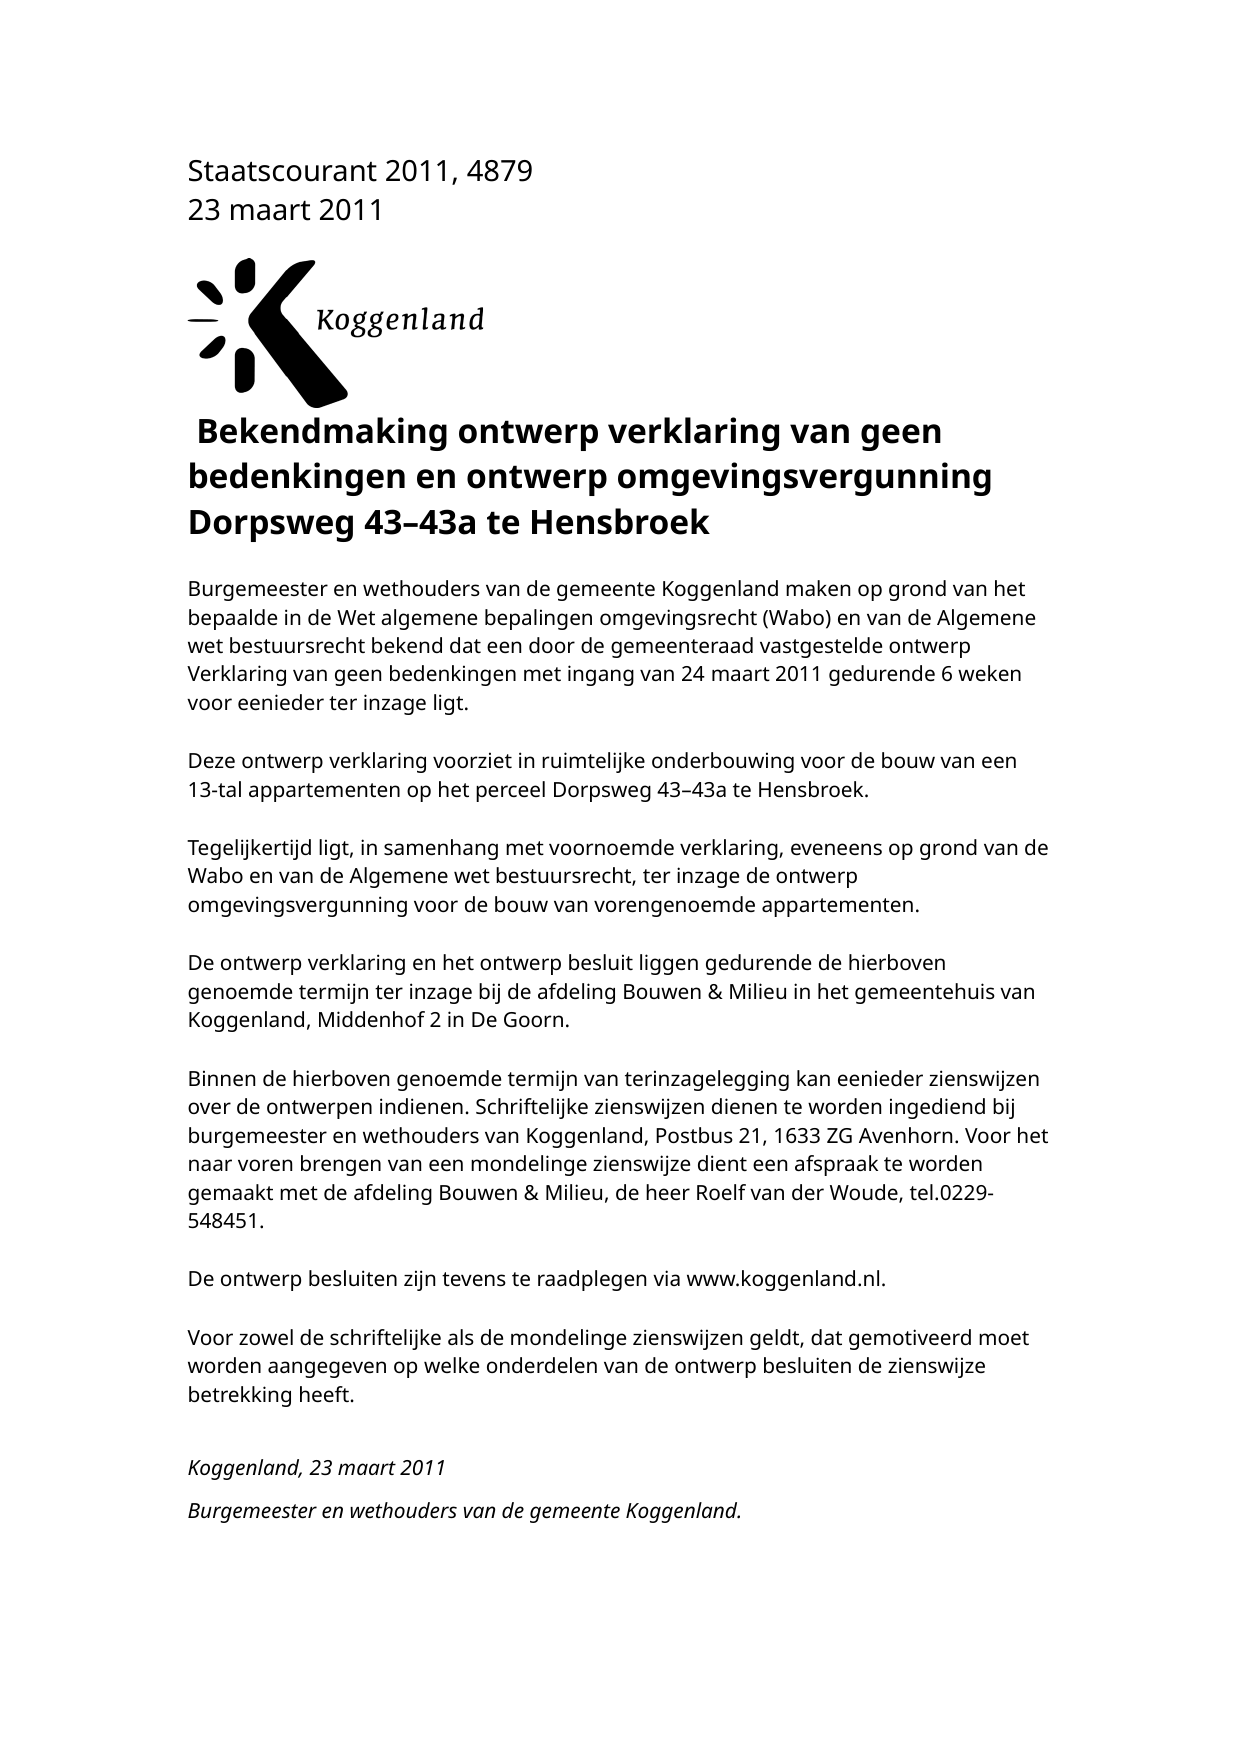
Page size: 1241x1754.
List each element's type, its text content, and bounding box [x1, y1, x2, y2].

text Burgemeester en wethouders van de gemeente Koggenland. [187, 1497, 1053, 1525]
text Binnen de hierboven genoemde termijn van terinzagelegging kan eenieder zienswijzen over de ontwerpen indienen. Schriftelijke zienswijzen dienen te worden ingediend bij burgemeester en wethouders van Koggenland, Postbus 21, 1633 ZG Avenhorn. Voor het naar voren brengen van een mondelinge zienswijze dient een afspraak te worden gemaakt met de afdeling Bouwen & Milieu, de heer Roelf van der Woude, tel.0229-548451. [187, 1064, 1053, 1234]
text De ontwerp besluiten zijn tevens te raadplegen via www.koggenland.nl. [187, 1264, 1053, 1293]
text Burgemeester en wethouders van de gemeente Koggenland maken op grond van het bepaalde in de Wet algemene bepalingen omgevingsrecht (Wabo) en van de Algemene wet bestuursrecht bekend dat een door de gemeenteraad vastgestelde ontwerp Verklaring van geen bedenkingen met ingang van 24 maart 2011 gedurende 6 weken voor eenieder ter inzage ligt. [187, 574, 1053, 716]
text Voor zowel de schriftelijke als de mondelinge zienswijzen geldt, dat gemotiveerd moet worden aangegeven op welke onderdelen van de ontwerp besluiten de zienswijze betrekking heeft. [187, 1323, 1053, 1408]
subtitle Bekendmaking ontwerp verklaring van geen bedenkingen en ontwerp omgevingsvergunning Dorpsweg 43–43a te Hensbroek [187, 271, 1053, 544]
text 23 maart 2011 [187, 190, 1053, 229]
text Koggenland, 23 maart 2011 [187, 1453, 1053, 1482]
picture [187, 258, 484, 408]
text Deze ontwerp verklaring voorziet in ruimtelijke onderbouwing voor de bouw van een 13-tal appartementen op het perceel Dorpsweg 43–43a te Hensbroek. [187, 746, 1053, 803]
text De ontwerp verklaring en het ontwerp besluit liggen gedurende de hierboven genoemde termijn ter inzage bij de afdeling Bouwen & Milieu in het gemeentehuis van Koggenland, Middenhof 2 in De Goorn. [187, 948, 1053, 1034]
text Tegelijkertijd ligt, in samenhang met voornoemde verklaring, eveneens op grond van de Wabo en van de Algemene wet bestuursrecht, ter inzage de ontwerp omgevingsvergunning voor de bouw van vorengenoemde appartementen. [187, 833, 1053, 918]
text Staatscourant 2011, 4879 [187, 150, 1053, 190]
